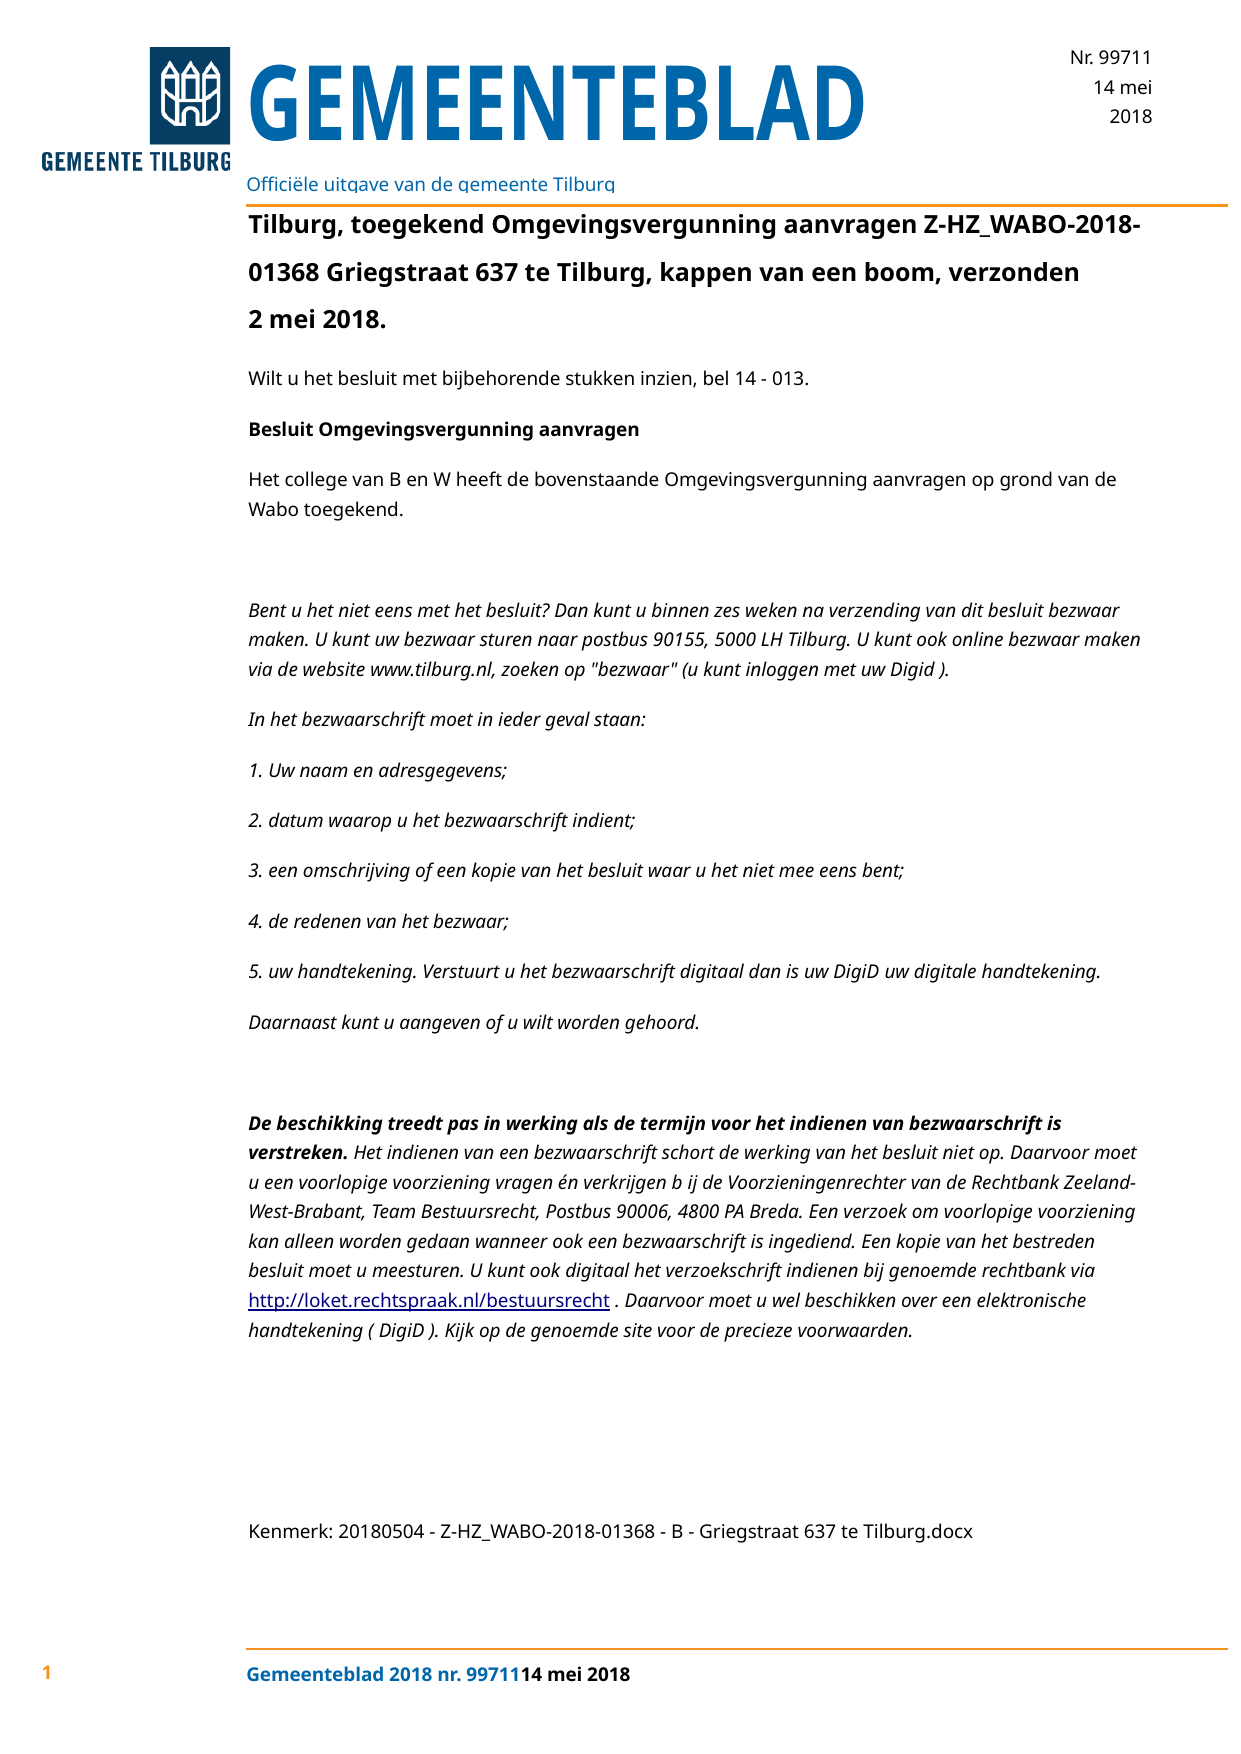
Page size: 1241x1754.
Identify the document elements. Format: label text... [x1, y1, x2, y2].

text 4. de redenen van het bezwaar; [248, 908, 1152, 934]
text Wilt u het besluit met bijbehorende stukken inzien, bel 14 - 013. [248, 366, 1152, 391]
text In het bezwaarschrift moet in ieder geval staan: [248, 706, 1152, 732]
text Daarnaast kunt u aangeven of u wilt worden gehoord. [248, 1009, 1152, 1034]
text 2. datum waarop u het bezwaarschrift indient; [248, 807, 1152, 833]
text Kenmerk: 20180504 - Z-HZ_WABO-2018-01368 - B - Griegstraat 637 te Tilburg.docx [248, 1518, 1152, 1544]
text De beschikking treedt pas in werking als de termijn voor het indienen van bezwaarschrift is verstreken. Het indienen van een bezwaarschrift schort de werking van het besluit niet op. Daarvoor moet u een voorlopige voorziening vragen én verkrijgen b ij de Voorzieningenrechter van de Rechtbank Zeeland-West-Brabant, Team Bestuursrecht, Postbus 90006, 4800 PA Breda. Een verzoek om voorlopige voorziening kan alleen worden gedaan wanneer ook een bezwaarschrift is ingediend. Een kopie van het bestreden besluit moet u meesturen. U kunt ook digitaal het verzoekschrift indienen bij genoemde rechtbank via http://loket.rechtspraak.nl/bestuursrecht . Daarvoor moet u wel beschikken over een elektronische handtekening ( DigiD ). Kijk op de genoemde site voor de precieze voorwaarden. [248, 1110, 1152, 1342]
picture [41, 47, 231, 172]
text 3. een omschrijving of een kopie van het besluit waar u het niet mee eens bent; [248, 858, 1152, 883]
text Besluit Omgevingsvergunning aanvragen [248, 416, 1152, 442]
text Het college van B en W heeft de bovenstaande Omgevingsvergunning aanvragen op grond van de Wabo toegekend. [248, 466, 1152, 522]
text Bent u het niet eens met het besluit? Dan kunt u binnen zes weken na verzending van dit besluit bezwaar maken. U kunt uw bezwaar sturen naar postbus 90155, 5000 LH Tilburg. U kunt ook online bezwaar maken via de website www.tilburg.nl, zoeken op "bezwaar" (u kunt inloggen met uw Digid ). [248, 597, 1152, 682]
text Tilburg, toegekend Omgevingsvergunning aanvragen Z-HZ_WABO-2018-01368 Griegstraat 637 te Tilburg, kappen van een boom, verzonden 2 mei 2018. [248, 207, 1152, 336]
text 5. uw handtekening. Verstuurt u het bezwaarschrift digitaal dan is uw DigiD uw digitale handtekening. [248, 958, 1152, 984]
text 1. Uw naam en adresgegevens; [248, 757, 1152, 782]
